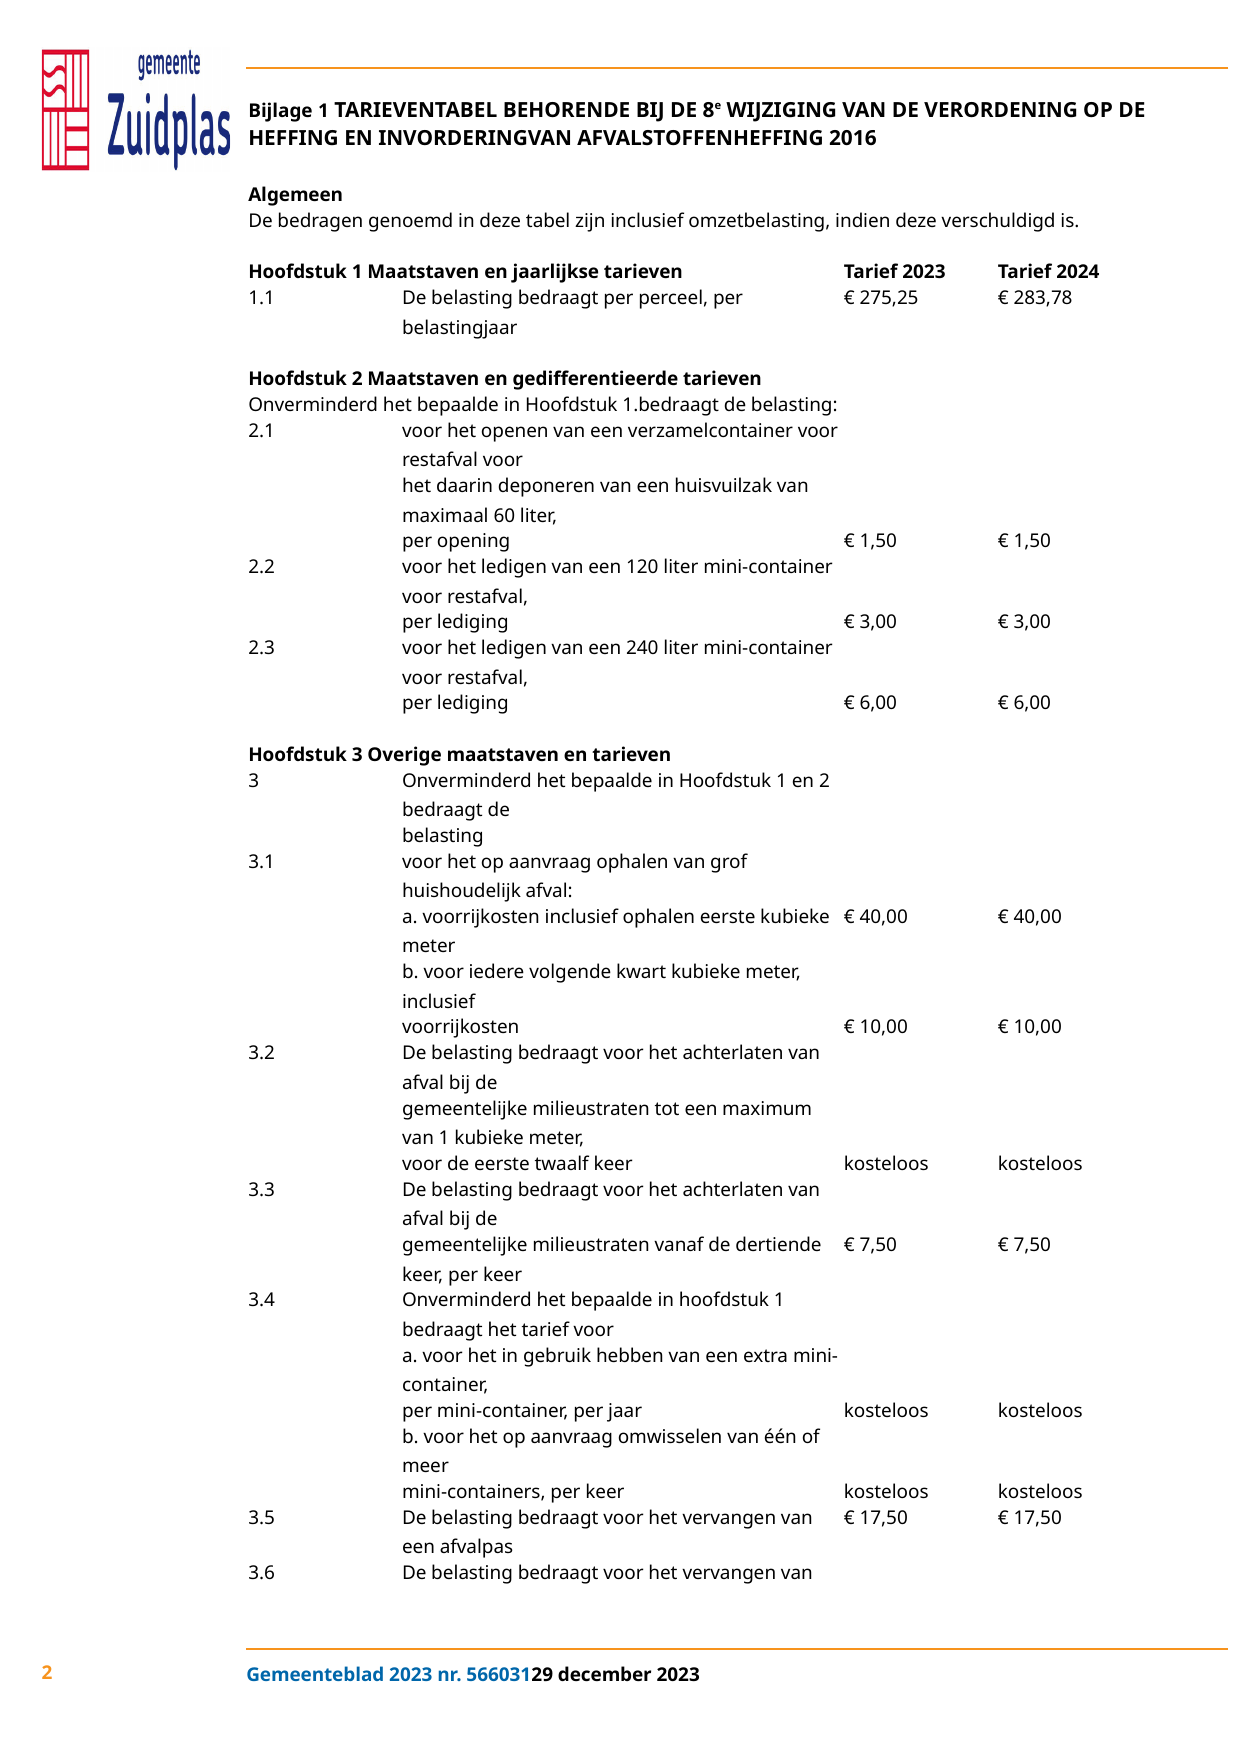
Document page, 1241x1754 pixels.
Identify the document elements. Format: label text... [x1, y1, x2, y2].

table_cell [998, 417, 1152, 472]
table_cell [998, 1176, 1152, 1231]
table_cell € 10,00 [998, 1014, 1152, 1039]
table_cell [998, 848, 1152, 903]
table_cell per mini-container, per jaar [402, 1397, 844, 1423]
table_cell [248, 340, 1152, 365]
table_cell [248, 609, 402, 634]
table_cell voor de eerste twaalf keer [402, 1150, 844, 1176]
table_cell kosteloos [998, 1150, 1152, 1176]
table_cell kosteloos [844, 1397, 998, 1423]
table_cell [248, 472, 402, 527]
table_cell € 1,50 [844, 528, 998, 553]
table_cell [998, 767, 1152, 822]
table_cell voor het ledigen van een 120 liter mini-container voor restafval, [402, 553, 844, 608]
table_cell gemeentelijke milieustraten vanaf de dertiende keer, per keer [402, 1231, 844, 1286]
table_cell kosteloos [844, 1478, 998, 1504]
table_cell € 3,00 [844, 609, 998, 634]
table_cell [248, 1397, 402, 1423]
table_cell Tarief 2024 [998, 259, 1152, 284]
table_cell [844, 1342, 998, 1397]
table_cell 2.2 [248, 553, 402, 608]
table_cell mini-containers, per keer [402, 1478, 844, 1504]
table_cell € 17,50 [998, 1504, 1152, 1559]
table_cell € 10,00 [844, 1014, 998, 1039]
table_cell per opening [402, 528, 844, 553]
table_cell voor het openen van een verzamelcontainer voor restafval voor [402, 417, 844, 472]
table_cell Tarief 2023 [844, 259, 998, 284]
table_cell [998, 472, 1152, 527]
table_cell 3.3 [248, 1176, 402, 1231]
table_cell € 275,25 [844, 284, 998, 340]
table_cell € 40,00 [844, 903, 998, 958]
table_cell per lediging [402, 609, 844, 634]
table_cell [998, 822, 1152, 848]
table_cell b. voor het op aanvraag omwisselen van één of meer [402, 1423, 844, 1478]
table_cell [844, 1559, 998, 1585]
table_cell [844, 767, 998, 822]
table_cell [998, 1423, 1152, 1478]
table_cell € 6,00 [844, 690, 998, 715]
table_cell 2.1 [248, 417, 402, 472]
table_cell Hoofdstuk 2 Maatstaven en gedifferentieerde tarieven [248, 365, 1152, 391]
table_cell [248, 233, 998, 259]
table_cell 2.3 [248, 634, 402, 689]
table_cell [998, 1040, 1152, 1095]
table_cell € 6,00 [998, 690, 1152, 715]
table_cell 3.2 [248, 1040, 402, 1095]
table_cell € 1,50 [998, 528, 1152, 553]
table_cell € 40,00 [998, 903, 1152, 958]
table_cell [998, 959, 1152, 1014]
table_cell voorrijkosten [402, 1014, 844, 1039]
table_cell De belasting bedraagt voor het achterlaten van afval bij de [402, 1040, 844, 1095]
table_cell 3 [248, 767, 402, 822]
table_cell 3.6 [248, 1559, 402, 1585]
table_cell [248, 822, 402, 848]
table_cell De belasting bedraagt voor het achterlaten van afval bij de [402, 1176, 844, 1231]
table_cell het daarin deponeren van een huisvuilzak van maximaal 60 liter, [402, 472, 844, 527]
table_cell [844, 1176, 998, 1231]
table_cell [248, 1095, 402, 1150]
table_cell [844, 472, 998, 527]
table_cell [998, 1342, 1152, 1397]
table_cell gemeentelijke milieustraten tot een maximum van 1 kubieke meter, [402, 1095, 844, 1150]
table_cell [248, 1423, 402, 1478]
table_cell 3.1 [248, 848, 402, 903]
table_cell Onverminderd het bepaalde in hoofdstuk 1 bedraagt het tarief voor [402, 1286, 844, 1342]
table_cell Hoofdstuk 1 Maatstaven en jaarlijkse tarieven [248, 259, 844, 284]
table_cell voor het ledigen van een 240 liter mini-container voor restafval, [402, 634, 844, 689]
table_cell De bedragen genoemd in deze tabel zijn inclusief omzetbelasting, indien deze verschuldigd is. [248, 207, 1152, 233]
table_cell 3.5 [248, 1504, 402, 1559]
table_cell Onverminderd het bepaalde in Hoofdstuk 1.bedraagt de belasting: [248, 391, 1152, 417]
table_cell [248, 1342, 402, 1397]
table_header Algemeen [248, 181, 1152, 207]
table_cell [248, 1014, 402, 1039]
table_cell [844, 634, 998, 689]
table_cell [248, 715, 1152, 741]
table_cell [248, 528, 402, 553]
table_cell kosteloos [998, 1478, 1152, 1504]
table_cell [248, 1150, 402, 1176]
picture [41, 47, 231, 172]
table_cell [998, 1286, 1152, 1342]
table_cell [844, 553, 998, 608]
table_cell [998, 634, 1152, 689]
table_cell kosteloos [844, 1150, 998, 1176]
table_cell De belasting bedraagt voor het vervangen van [402, 1559, 844, 1585]
text Bijlage 1 TARIEVENTABEL BEHORENDE BIJ DE 8e WIJZIGING VAN DE VERORDENING OP DE HEFFING EN INVORDERINGVAN AFVALSTOFFENHEFFING 2016 [248, 95, 1152, 152]
table_cell [248, 903, 402, 958]
table_cell € 17,50 [844, 1504, 998, 1559]
table_cell De belasting bedraagt per perceel, per belastingjaar [402, 284, 844, 340]
table_cell € 7,50 [844, 1231, 998, 1286]
table_cell [248, 690, 402, 715]
table_cell voor het op aanvraag ophalen van grof huishoudelijk afval: [402, 848, 844, 903]
table_cell [844, 848, 998, 903]
table_cell [844, 1095, 998, 1150]
table_cell b. voor iedere volgende kwart kubieke meter, inclusief [402, 959, 844, 1014]
table_cell a. voor het in gebruik hebben van een extra mini-container, [402, 1342, 844, 1397]
table_cell [844, 1423, 998, 1478]
table_cell [998, 1095, 1152, 1150]
table_cell 3.4 [248, 1286, 402, 1342]
table_cell per lediging [402, 690, 844, 715]
table_cell [248, 959, 402, 1014]
table_cell [844, 959, 998, 1014]
table_cell € 7,50 [998, 1231, 1152, 1286]
table_cell De belasting bedraagt voor het vervangen van een afvalpas [402, 1504, 844, 1559]
table_cell [998, 553, 1152, 608]
table_cell [844, 1040, 998, 1095]
table_cell [844, 822, 998, 848]
table_cell Onverminderd het bepaalde in Hoofdstuk 1 en 2 bedraagt de [402, 767, 844, 822]
table_cell [844, 417, 998, 472]
table_cell Hoofdstuk 3 Overige maatstaven en tarieven [248, 741, 1152, 767]
table_cell kosteloos [998, 1397, 1152, 1423]
table_cell [998, 233, 1152, 259]
table_cell € 283,78 [998, 284, 1152, 340]
table_cell [248, 1478, 402, 1504]
table_cell [248, 1231, 402, 1286]
table_cell 1.1 [248, 284, 402, 340]
table_cell a. voorrijkosten inclusief ophalen eerste kubieke meter [402, 903, 844, 958]
table_cell [844, 1286, 998, 1342]
table_cell € 3,00 [998, 609, 1152, 634]
table_cell belasting [402, 822, 844, 848]
table_cell [998, 1559, 1152, 1585]
